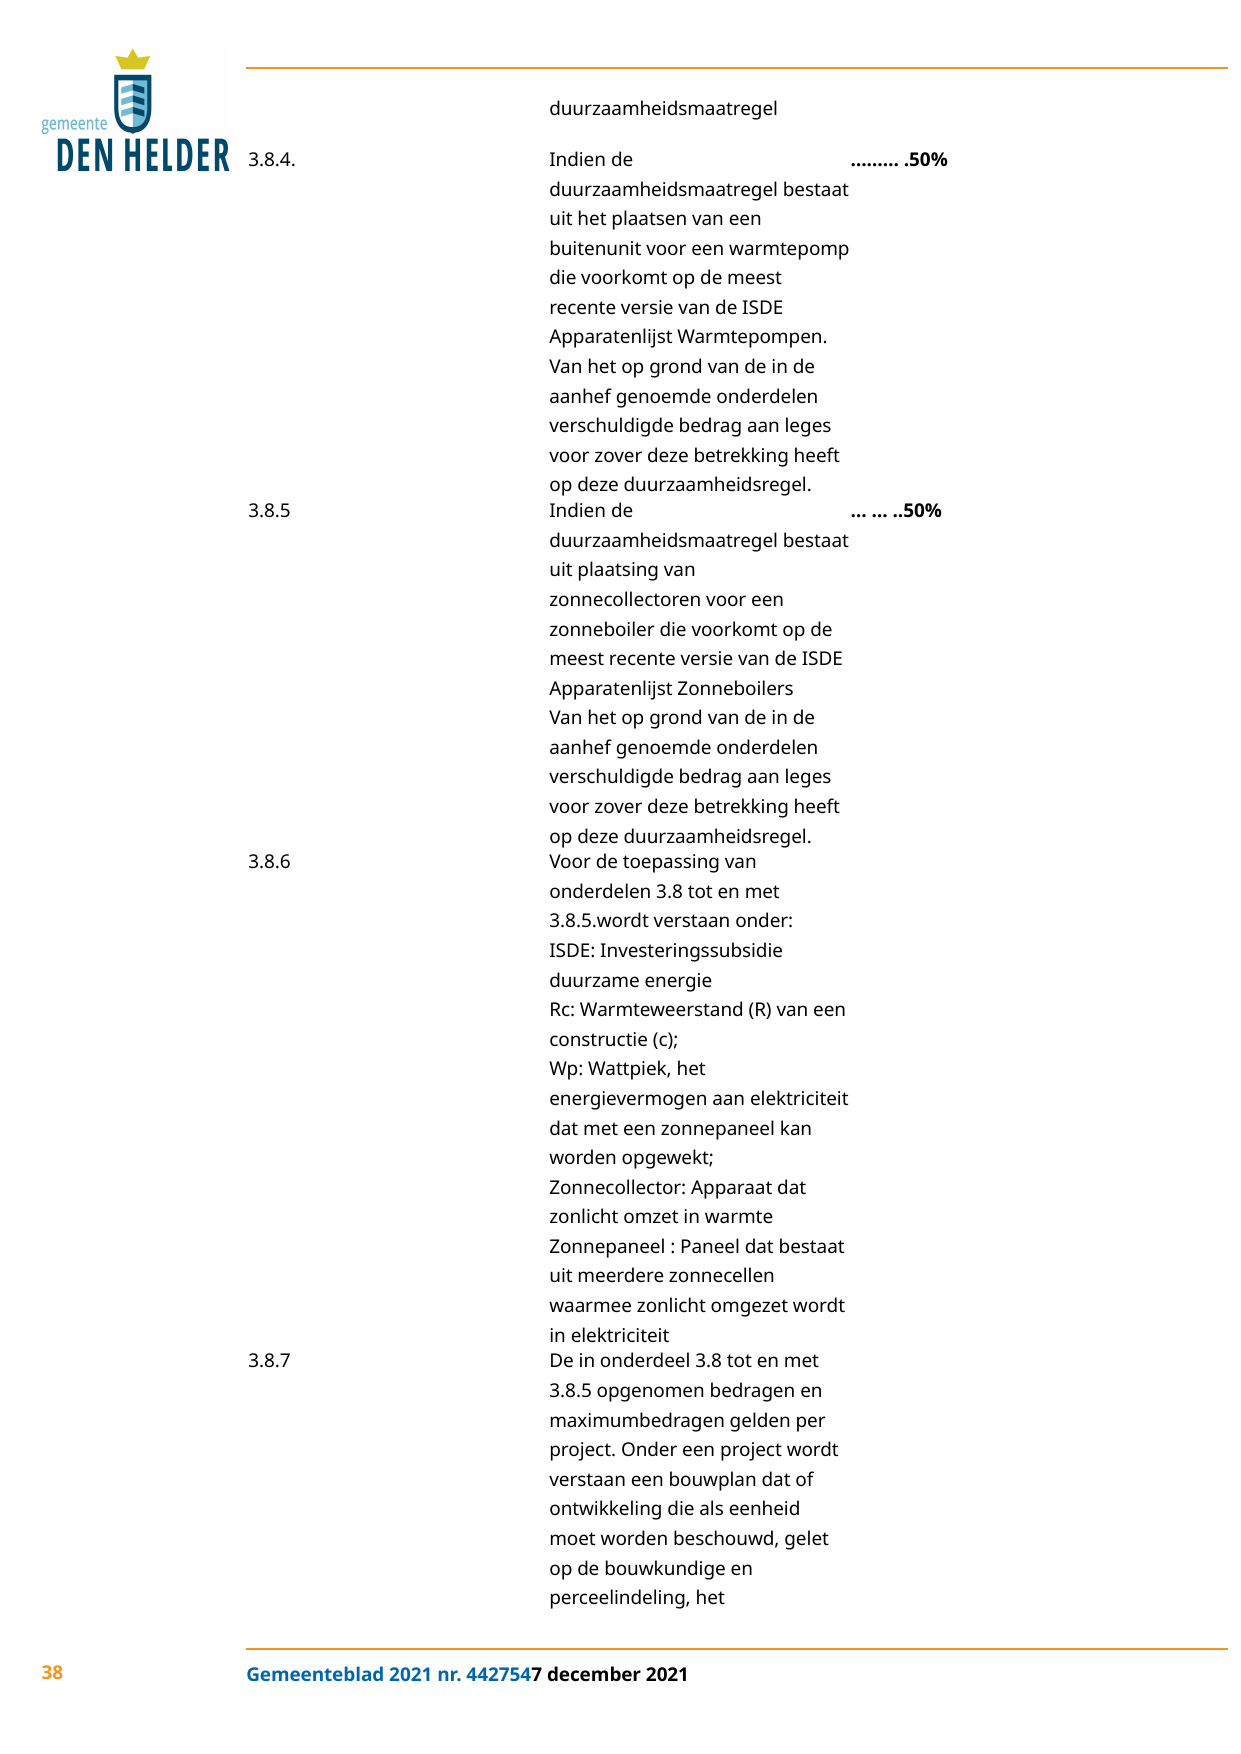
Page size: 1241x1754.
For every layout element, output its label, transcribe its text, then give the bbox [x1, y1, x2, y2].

table_cell [850, 1348, 1152, 1610]
picture [63, 144, 68, 165]
table_cell Indien de duurzaamheidsmaatregel bestaat uit het plaatsen van een buitenunit voor een warmtepomp die voorkomt op de meest recente versie van de ISDE Apparatenlijst Warmtepompen. Van het op grond van de in de aanhef genoemde onderdelen verschuldigde bedrag aan leges voor zover deze betrekking heeft op deze duurzaamheidsregel. [549, 146, 850, 497]
table_cell [850, 95, 1152, 121]
picture [220, 160, 224, 172]
table_cell [549, 121, 850, 146]
table_cell 3.8.4. [248, 146, 549, 497]
table_cell [248, 121, 549, 146]
table_cell … … ..50% [850, 498, 1152, 848]
table_cell De in onderdeel 3.8 tot en met 3.8.5 opgenomen bedragen en maximumbedragen gelden per project. Onder een project wordt verstaan een bouwplan dat of ontwikkeling die als eenheid moet worden beschouwd, gelet op de bouwkundige en perceelindeling, het [549, 1348, 850, 1610]
table_cell 3.8.6 [248, 849, 549, 1348]
table_cell [248, 95, 549, 121]
table_cell [850, 121, 1152, 146]
table_cell 3.8.5 [248, 498, 549, 848]
table_cell ……… .50% [850, 146, 1152, 497]
picture [100, 154, 106, 172]
picture [130, 157, 135, 172]
table_cell duurzaamheidsmaatregel [549, 95, 850, 121]
table_cell 3.8.7 [248, 1348, 549, 1610]
table_cell [850, 849, 1152, 1348]
table_cell Voor de toepassing van onderdelen 3.8 tot en met 3.8.5.wordt verstaan onder: ISDE: Investeringssubsidie duurzame energie Rc: Warmteweerstand (R) van een constructie (c); Wp: Wattpiek, het energievermogen aan elektriciteit dat met een zonnepaneel kan worden opgewekt; Zonnecollector: Apparaat dat zonlicht omzet in warmte Zonnepaneel : Paneel dat bestaat uit meerdere zonnecellen waarmee zonlicht omgezet wordt in elektriciteit [549, 849, 850, 1348]
picture [182, 144, 187, 165]
picture [41, 47, 231, 172]
table_cell Indien de duurzaamheidsmaatregel bestaat uit plaatsing van zonnecollectoren voor een zonneboiler die voorkomt op de meest recente versie van de ISDE Apparatenlijst Zonneboilers Van het op grond van de in de aanhef genoemde onderdelen verschuldigde bedrag aan leges voor zover deze betrekking heeft op deze duurzaamheidsregel. [549, 498, 850, 848]
